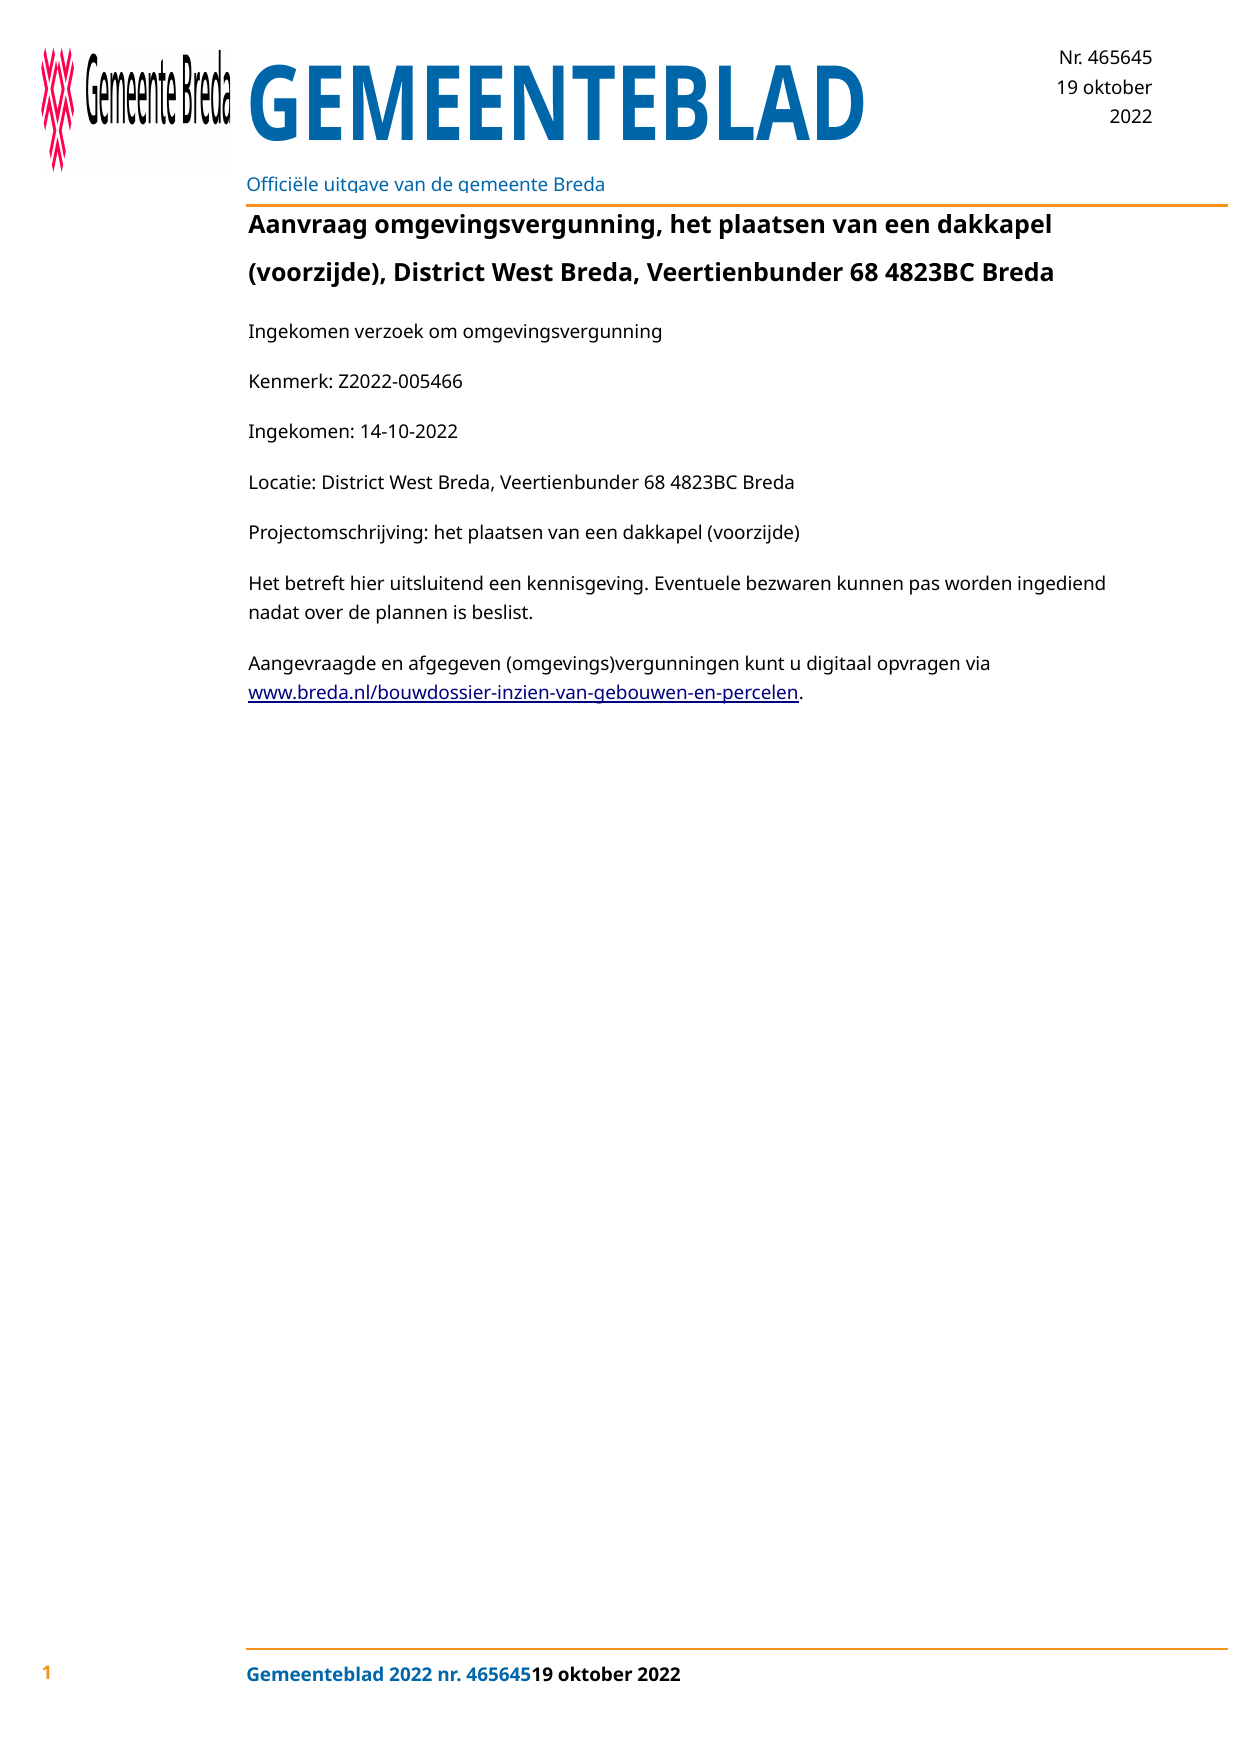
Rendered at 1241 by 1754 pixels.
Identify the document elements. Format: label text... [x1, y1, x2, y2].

text Ingekomen: 14-10-2022 [248, 419, 1152, 444]
text Aanvraag omgevingsvergunning, het plaatsen van een dakkapel (voorzijde), District West Breda, Veertienbunder 68 4823BC Breda [248, 207, 1152, 288]
picture [41, 47, 231, 172]
text Locatie: District West Breda, Veertienbunder 68 4823BC Breda [248, 469, 1152, 495]
text Ingekomen verzoek om omgevingsvergunning [248, 318, 1152, 344]
text Kenmerk: Z2022-005466 [248, 368, 1152, 394]
text Het betreft hier uitsluitend een kennisgeving. Eventuele bezwaren kunnen pas worden ingediend nadat over de plannen is beslist. [248, 570, 1152, 625]
text Aangevraagde en afgegeven (omgevings)vergunningen kunt u digitaal opvragen via www.breda.nl/bouwdossier-inzien-van-gebouwen-en-percelen. [248, 650, 1152, 705]
text Projectomschrijving: het plaatsen van een dakkapel (voorzijde) [248, 519, 1152, 545]
